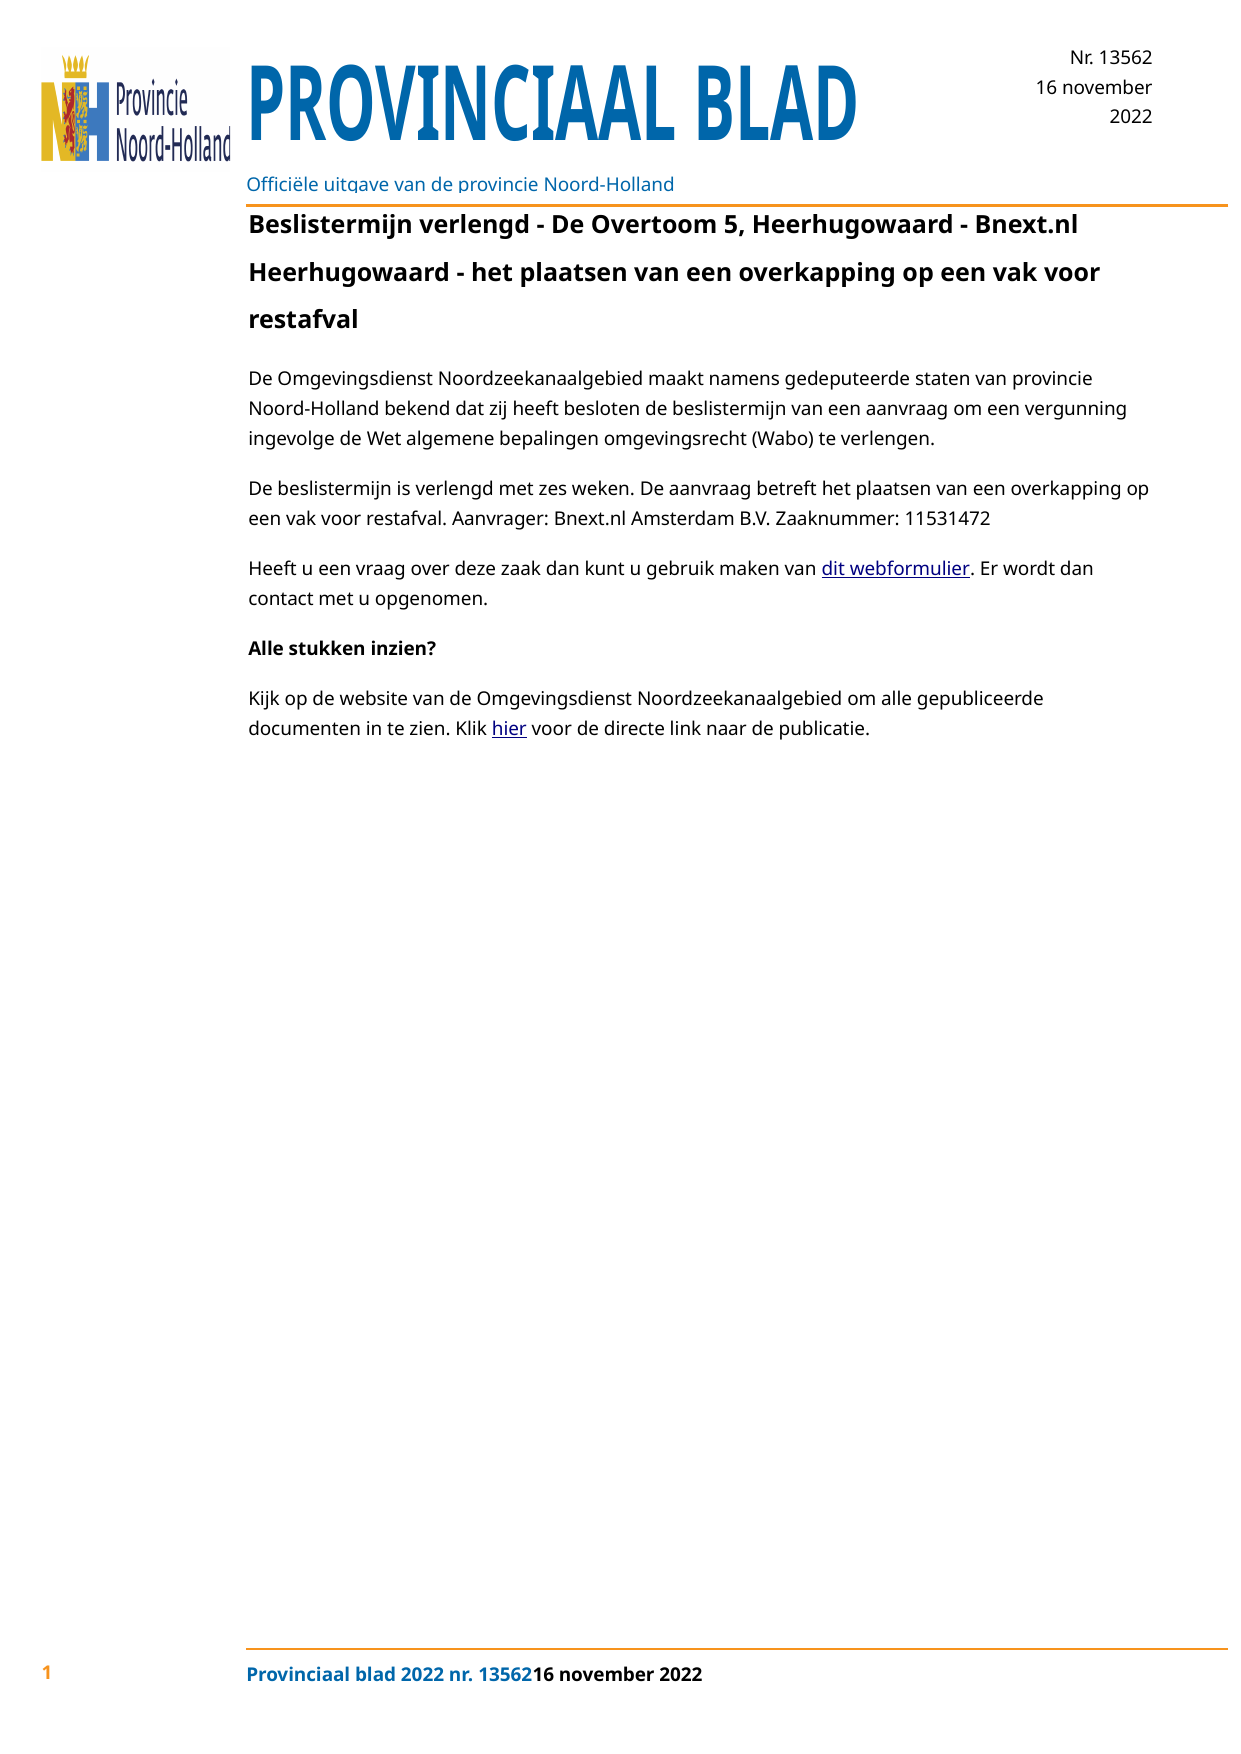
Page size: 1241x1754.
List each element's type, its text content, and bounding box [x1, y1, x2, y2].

text Kijk op de website van de Omgevingsdienst Noordzeekanaalgebied om alle gepubliceerde documenten in te zien. Klik hier voor de directe link naar de publicatie. [248, 686, 1152, 741]
text Alle stukken inzien? [248, 635, 1152, 661]
text Beslistermijn verlengd - De Overtoom 5, Heerhugowaard - Bnext.nl Heerhugowaard - het plaatsen van een overkapping op een vak voor restafval [248, 207, 1152, 336]
picture [41, 47, 231, 172]
text De beslistermijn is verlengd met zes weken. De aanvraag betreft het plaatsen van een overkapping op een vak voor restafval. Aanvrager: Bnext.nl Amsterdam B.V. Zaaknummer: 11531472 [248, 475, 1152, 530]
text Heeft u een vraag over deze zaak dan kunt u gebruik maken van dit webformulier. Er wordt dan contact met u opgenomen. [248, 555, 1152, 610]
text De Omgevingsdienst Noordzeekanaalgebied maakt namens gedeputeerde staten van provincie Noord-Holland bekend dat zij heeft besloten de beslistermijn van een aanvraag om een vergunning ingevolge de Wet algemene bepalingen omgevingsrecht (Wabo) te verlengen. [248, 366, 1152, 450]
